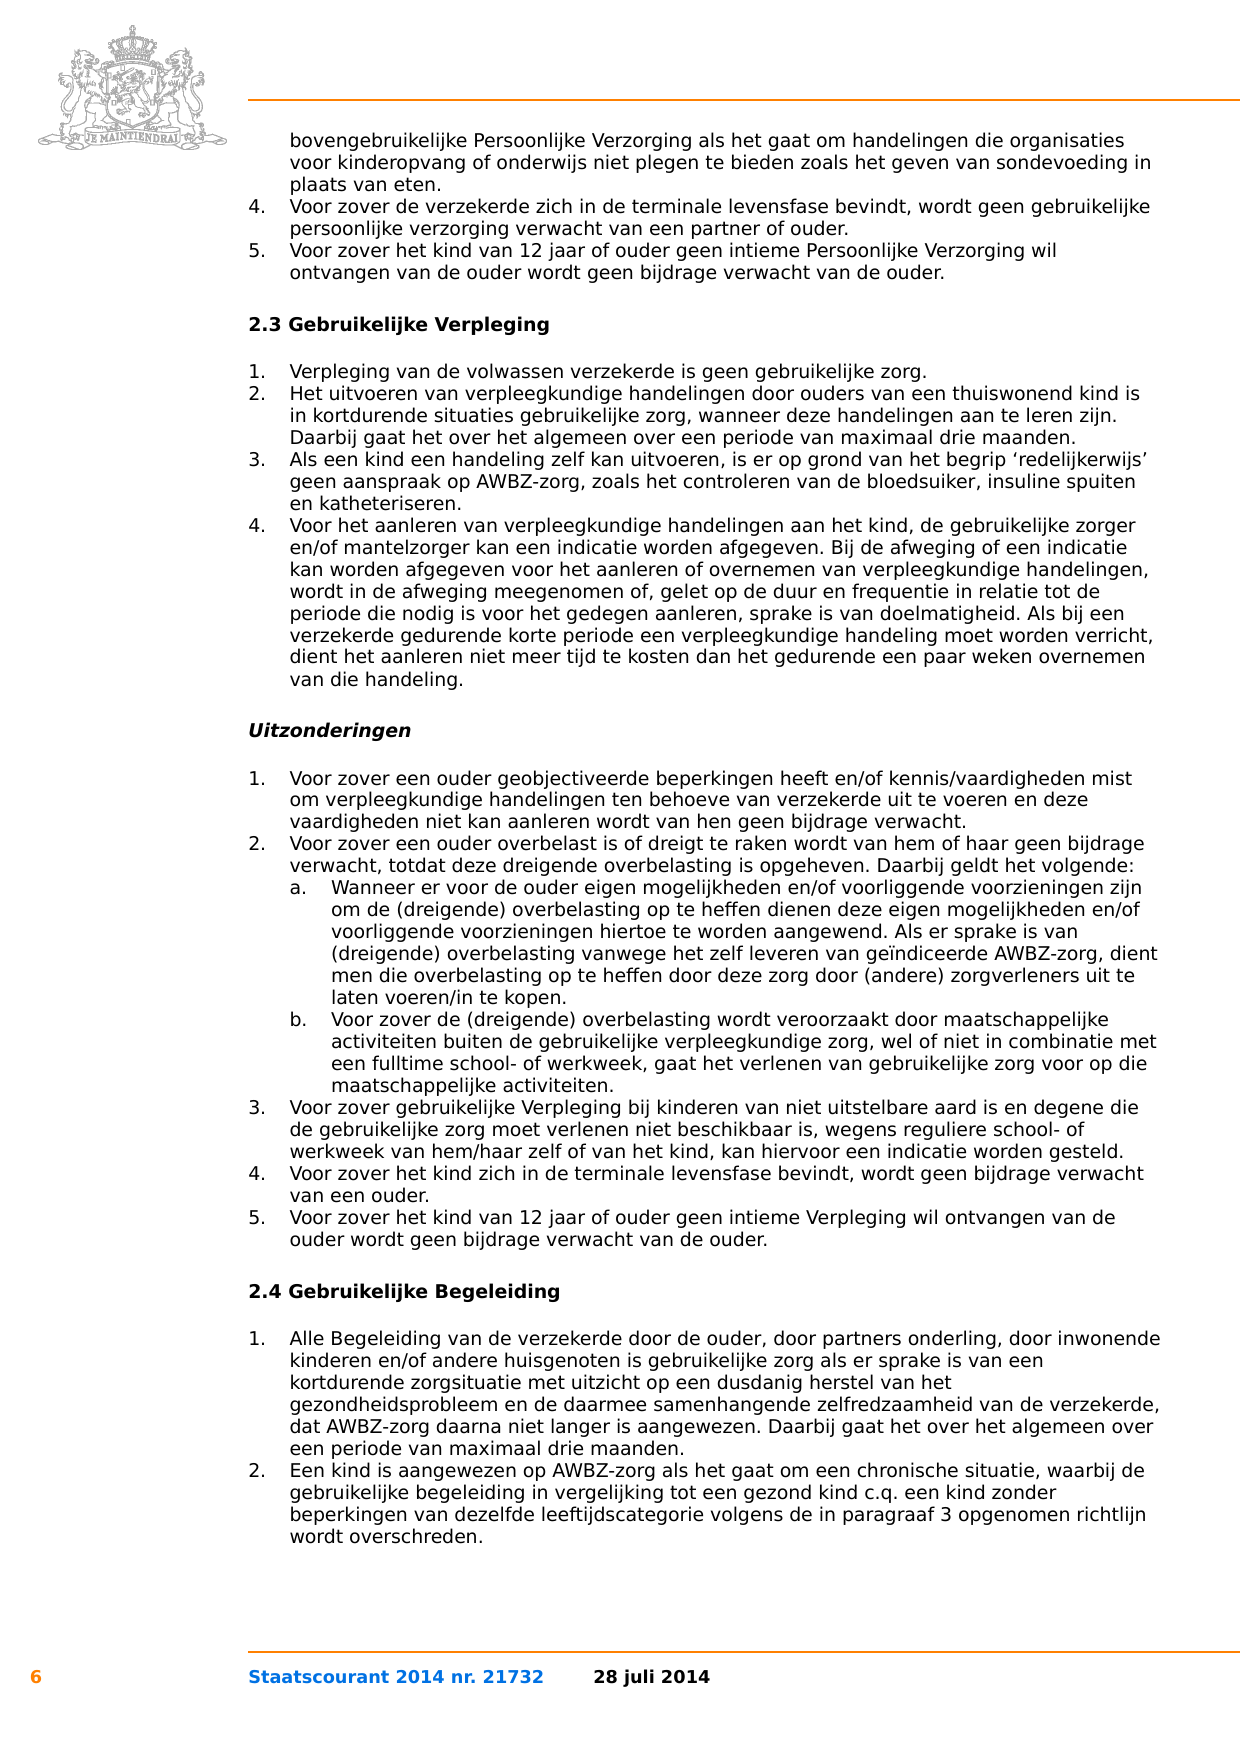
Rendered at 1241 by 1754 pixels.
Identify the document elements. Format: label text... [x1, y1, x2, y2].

text 2. Een kind is aangewezen op AWBZ-zorg als het gaat om een chronische situatie, waarbij de gebruikelijke begeleiding in vergelijking tot een gezond kind c.q. een kind zonder beperkingen van dezelfde leeftijdscategorie volgens de in paragraaf 3 opgenomen richtlijn wordt overschreden. [248, 1460, 1163, 1548]
text 4. Voor het aanleren van verpleegkundige handelingen aan het kind, de gebruikelijke zorger en/of mantelzorger kan een indicatie worden afgegeven. Bij de afweging of een indicatie kan worden afgegeven voor het aanleren of overnemen van verpleegkundige handelingen, wordt in de afweging meegenomen of, gelet op de duur en frequentie in relatie tot de periode die nodig is voor het gedegen aanleren, sprake is van doelmatigheid. Als bij een verzekerde gedurende korte periode een verpleegkundige handeling moet worden verricht, dient het aanleren niet meer tijd te kosten dan het gedurende een paar weken overnemen van die handeling. [248, 514, 1163, 690]
text a. Wanneer er voor de ouder eigen mogelijkheden en/of voorliggende voorzieningen zijn om de (dreigende) overbelasting op te heffen dienen deze eigen mogelijkheden en/of voorliggende voorzieningen hiertoe te worden aangewend. Als er sprake is van (dreigende) overbelasting vanwege het zelf leveren van geïndiceerde AWBZ-zorg, dient men die overbelasting op te heffen door deze zorg door (andere) zorgverleners uit te laten voeren/in te kopen. [289, 877, 1163, 1009]
subtitle 2.3 Gebruikelijke Verpleging [248, 314, 1163, 336]
text 1. Voor zover een ouder geobjectiveerde beperkingen heeft en/of kennis/vaardigheden mist om verpleegkundige handelingen ten behoeve van verzekerde uit te voeren en deze vaardigheden niet kan aanleren wordt van hen geen bijdrage verwacht. [248, 767, 1163, 833]
text 3. Als een kind een handeling zelf kan uitvoeren, is er op grond van het begrip ‘redelijkerwijs’ geen aanspraak op AWBZ-zorg, zoals het controleren van de bloedsuiker, insuline spuiten en katheteriseren. [248, 449, 1163, 514]
text 4. Voor zover het kind zich in de terminale levensfase bevindt, wordt geen bijdrage verwacht van een ouder. [248, 1163, 1163, 1207]
subtitle Uitzonderingen [248, 720, 1163, 742]
text 2. Voor zover een ouder overbelast is of dreigt te raken wordt van hem of haar geen bijdrage verwacht, totdat deze dreigende overbelasting is opgeheven. Daarbij geldt het volgende: [248, 833, 1163, 877]
text 1. Alle Begeleiding van de verzekerde door de ouder, door partners onderling, door inwonende kinderen en/of andere huisgenoten is gebruikelijke zorg als er sprake is van een kortdurende zorgsituatie met uitzicht op een dusdanig herstel van het gezondheidsprobleem en de daarmee samenhangende zelfredzaamheid van de verzekerde, dat AWBZ-zorg daarna niet langer is aangewezen. Daarbij gaat het over het algemeen over een periode van maximaal drie maanden. [248, 1328, 1163, 1460]
text 5. Voor zover het kind van 12 jaar of ouder geen intieme Verpleging wil ontvangen van de ouder wordt geen bijdrage verwacht van de ouder. [248, 1207, 1163, 1251]
text 3. Voor zover gebruikelijke Verpleging bij kinderen van niet uitstelbare aard is en degene die de gebruikelijke zorg moet verlenen niet beschikbaar is, wegens reguliere school- of werkweek van hem/haar zelf of van het kind, kan hiervoor een indicatie worden gesteld. [248, 1097, 1163, 1163]
text bovengebruikelijke Persoonlijke Verzorging als het gaat om handelingen die organisaties voor kinderopvang of onderwijs niet plegen te bieden zoals het geven van sondevoeding in plaats van eten. [248, 130, 1163, 196]
text 5. Voor zover het kind van 12 jaar of ouder geen intieme Persoonlijke Verzorging wil ontvangen van de ouder wordt geen bijdrage verwacht van de ouder. [248, 240, 1163, 284]
subtitle 2.4 Gebruikelijke Begeleiding [248, 1281, 1163, 1303]
picture [38, 25, 227, 150]
text 2. Het uitvoeren van verpleegkundige handelingen door ouders van een thuiswonend kind is in kortdurende situaties gebruikelijke zorg, wanneer deze handelingen aan te leren zijn. Daarbij gaat het over het algemeen over een periode van maximaal drie maanden. [248, 383, 1163, 449]
text 1. Verpleging van de volwassen verzekerde is geen gebruikelijke zorg. [248, 361, 1163, 383]
text b. Voor zover de (dreigende) overbelasting wordt veroorzaakt door maatschappelijke activiteiten buiten de gebruikelijke verpleegkundige zorg, wel of niet in combinatie met een fulltime school- of werkweek, gaat het verlenen van gebruikelijke zorg voor op die maatschappelijke activiteiten. [289, 1009, 1163, 1097]
text 4. Voor zover de verzekerde zich in de terminale levensfase bevindt, wordt geen gebruikelijke persoonlijke verzorging verwacht van een partner of ouder. [248, 196, 1163, 240]
